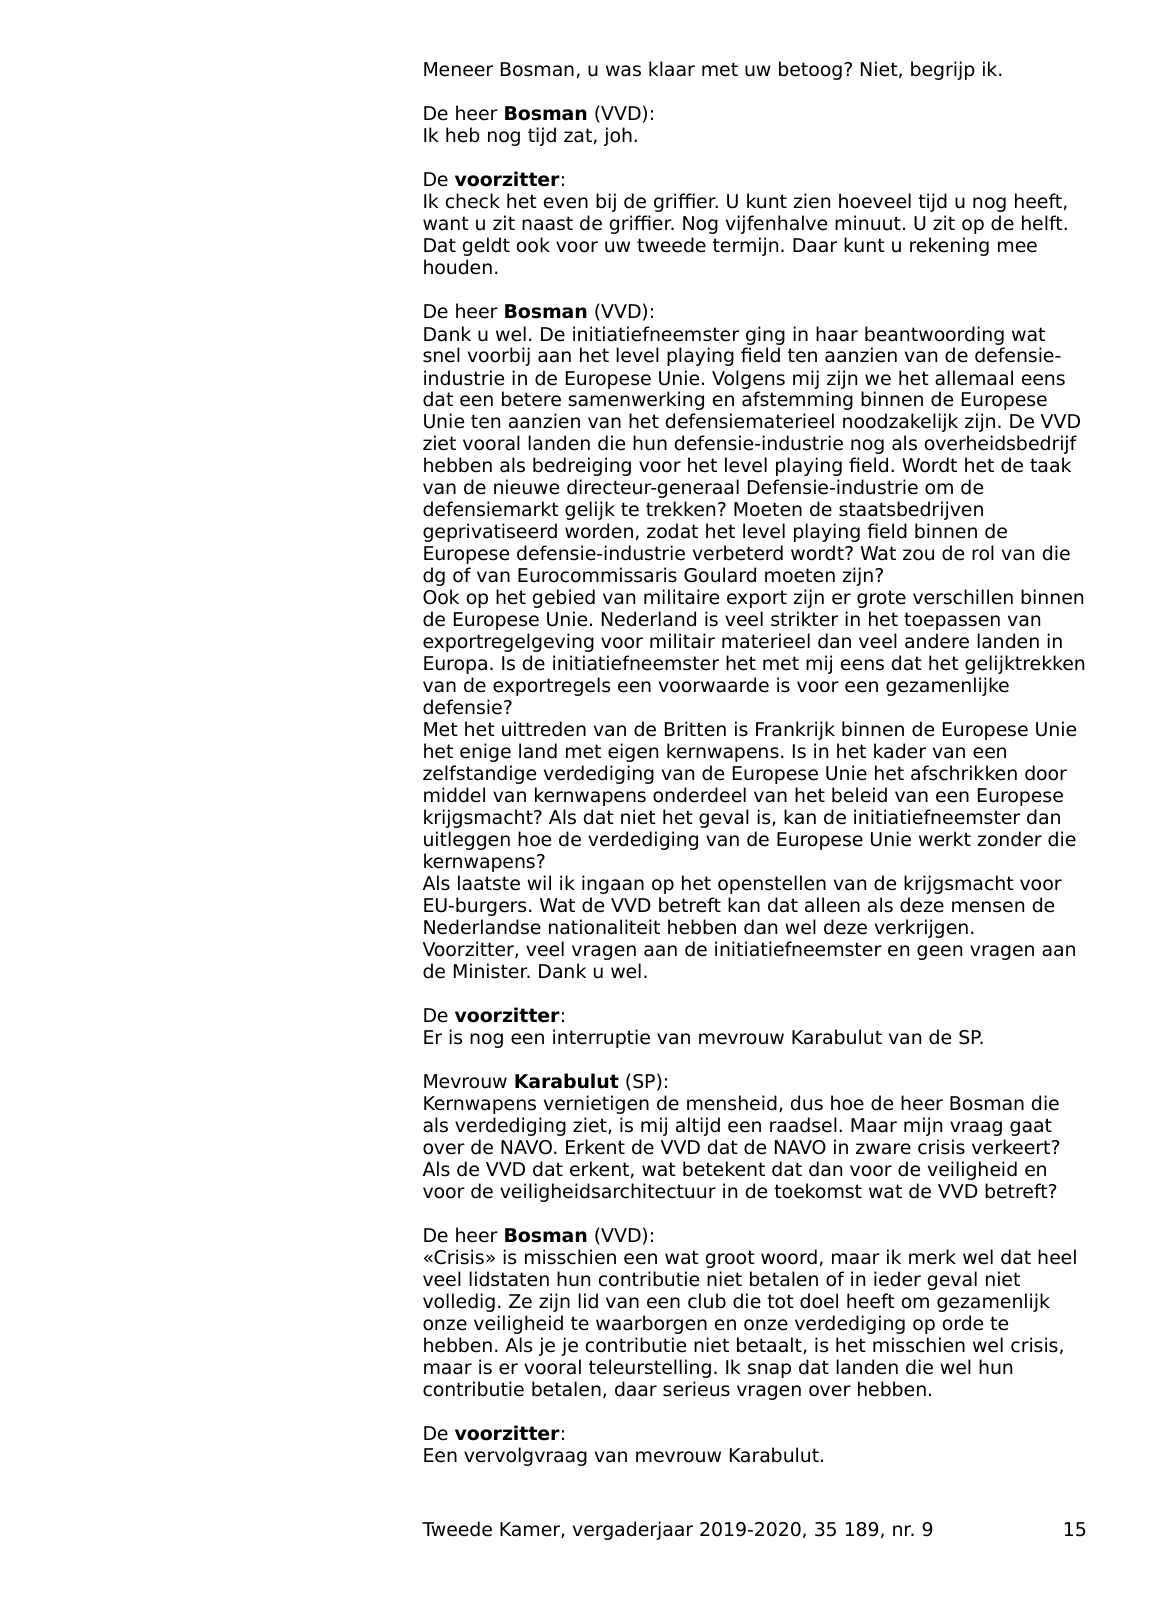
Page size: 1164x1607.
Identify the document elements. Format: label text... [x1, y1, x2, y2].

text Ik check het even bij de griffier. U kunt zien hoeveel tijd u nog heeft, want u zit naast de griffier. Nog vijfenhalve minuut. U zit op de helft. Dat geldt ook voor uw tweede termijn. Daar kunt u rekening mee houden. [422, 191, 1087, 279]
text Kernwapens vernietigen de mensheid, dus hoe de heer Bosman die als verdediging ziet, is mij altijd een raadsel. Maar mijn vraag gaat over de NAVO. Erkent de VVD dat de NAVO in zware crisis verkeert? Als de VVD dat erkent, wat betekent dat dan voor de veiligheid en voor de veiligheidsarchitectuur in de toekomst wat de VVD betreft? [422, 1093, 1087, 1203]
text Er is nog een interruptie van mevrouw Karabulut van de SP. [422, 1027, 1087, 1049]
text Mevrouw Karabulut (SP): [422, 1071, 1087, 1093]
text Voorzitter, veel vragen aan de initiatiefneemster en geen vragen aan de Minister. Dank u wel. [422, 939, 1087, 983]
text De heer Bosman (VVD): [422, 1225, 1087, 1247]
text Dank u wel. De initiatiefneemster ging in haar beantwoording wat snel voorbij aan het level playing field ten aanzien van de defensie-industrie in de Europese Unie. Volgens mij zijn we het allemaal eens dat een betere samenwerking en afstemming binnen de Europese Unie ten aanzien van het defensiematerieel noodzakelijk zijn. De VVD ziet vooral landen die hun defensie-industrie nog als overheidsbedrijf hebben als bedreiging voor het level playing field. Wordt het de taak van de nieuwe directeur-generaal Defensie-industrie om de defensiemarkt gelijk te trekken? Moeten de staatsbedrijven geprivatiseerd worden, zodat het level playing field binnen de Europese defensie-industrie verbeterd wordt? Wat zou de rol van die dg of van Eurocommissaris Goulard moeten zijn? [422, 323, 1087, 587]
text Met het uittreden van de Britten is Frankrijk binnen de Europese Unie het enige land met eigen kernwapens. Is in het kader van een zelfstandige verdediging van de Europese Unie het afschrikken door middel van kernwapens onderdeel van het beleid van een Europese krijgsmacht? Als dat niet het geval is, kan de initiatiefneemster dan uitleggen hoe de verdediging van de Europese Unie werkt zonder die kernwapens? [422, 719, 1087, 873]
text Een vervolgvraag van mevrouw Karabulut. [422, 1445, 1087, 1467]
text Ik heb nog tijd zat, joh. [422, 125, 1087, 147]
text Als laatste wil ik ingaan op het openstellen van de krijgsmacht voor EU-burgers. Wat de VVD betreft kan dat alleen als deze mensen de Nederlandse nationaliteit hebben dan wel deze verkrijgen. [422, 873, 1087, 939]
text De heer Bosman (VVD): [422, 103, 1087, 125]
text Meneer Bosman, u was klaar met uw betoog? Niet, begrijp ik. [422, 59, 1087, 81]
text «Crisis» is misschien een wat groot woord, maar ik merk wel dat heel veel lidstaten hun contributie niet betalen of in ieder geval niet volledig. Ze zijn lid van een club die tot doel heeft om gezamenlijk onze veiligheid te waarborgen en onze verdediging op orde te hebben. Als je je contributie niet betaalt, is het misschien wel crisis, maar is er vooral teleurstelling. Ik snap dat landen die wel hun contributie betalen, daar serieus vragen over hebben. [422, 1247, 1087, 1401]
text De voorzitter: [422, 169, 1087, 191]
text De heer Bosman (VVD): [422, 301, 1087, 323]
text Ook op het gebied van militaire export zijn er grote verschillen binnen de Europese Unie. Nederland is veel strikter in het toepassen van exportregelgeving voor militair materieel dan veel andere landen in Europa. Is de initiatiefneemster het met mij eens dat het gelijktrekken van de exportregels een voorwaarde is voor een gezamenlijke defensie? [422, 587, 1087, 719]
text De voorzitter: [422, 1005, 1087, 1027]
text De voorzitter: [422, 1423, 1087, 1445]
